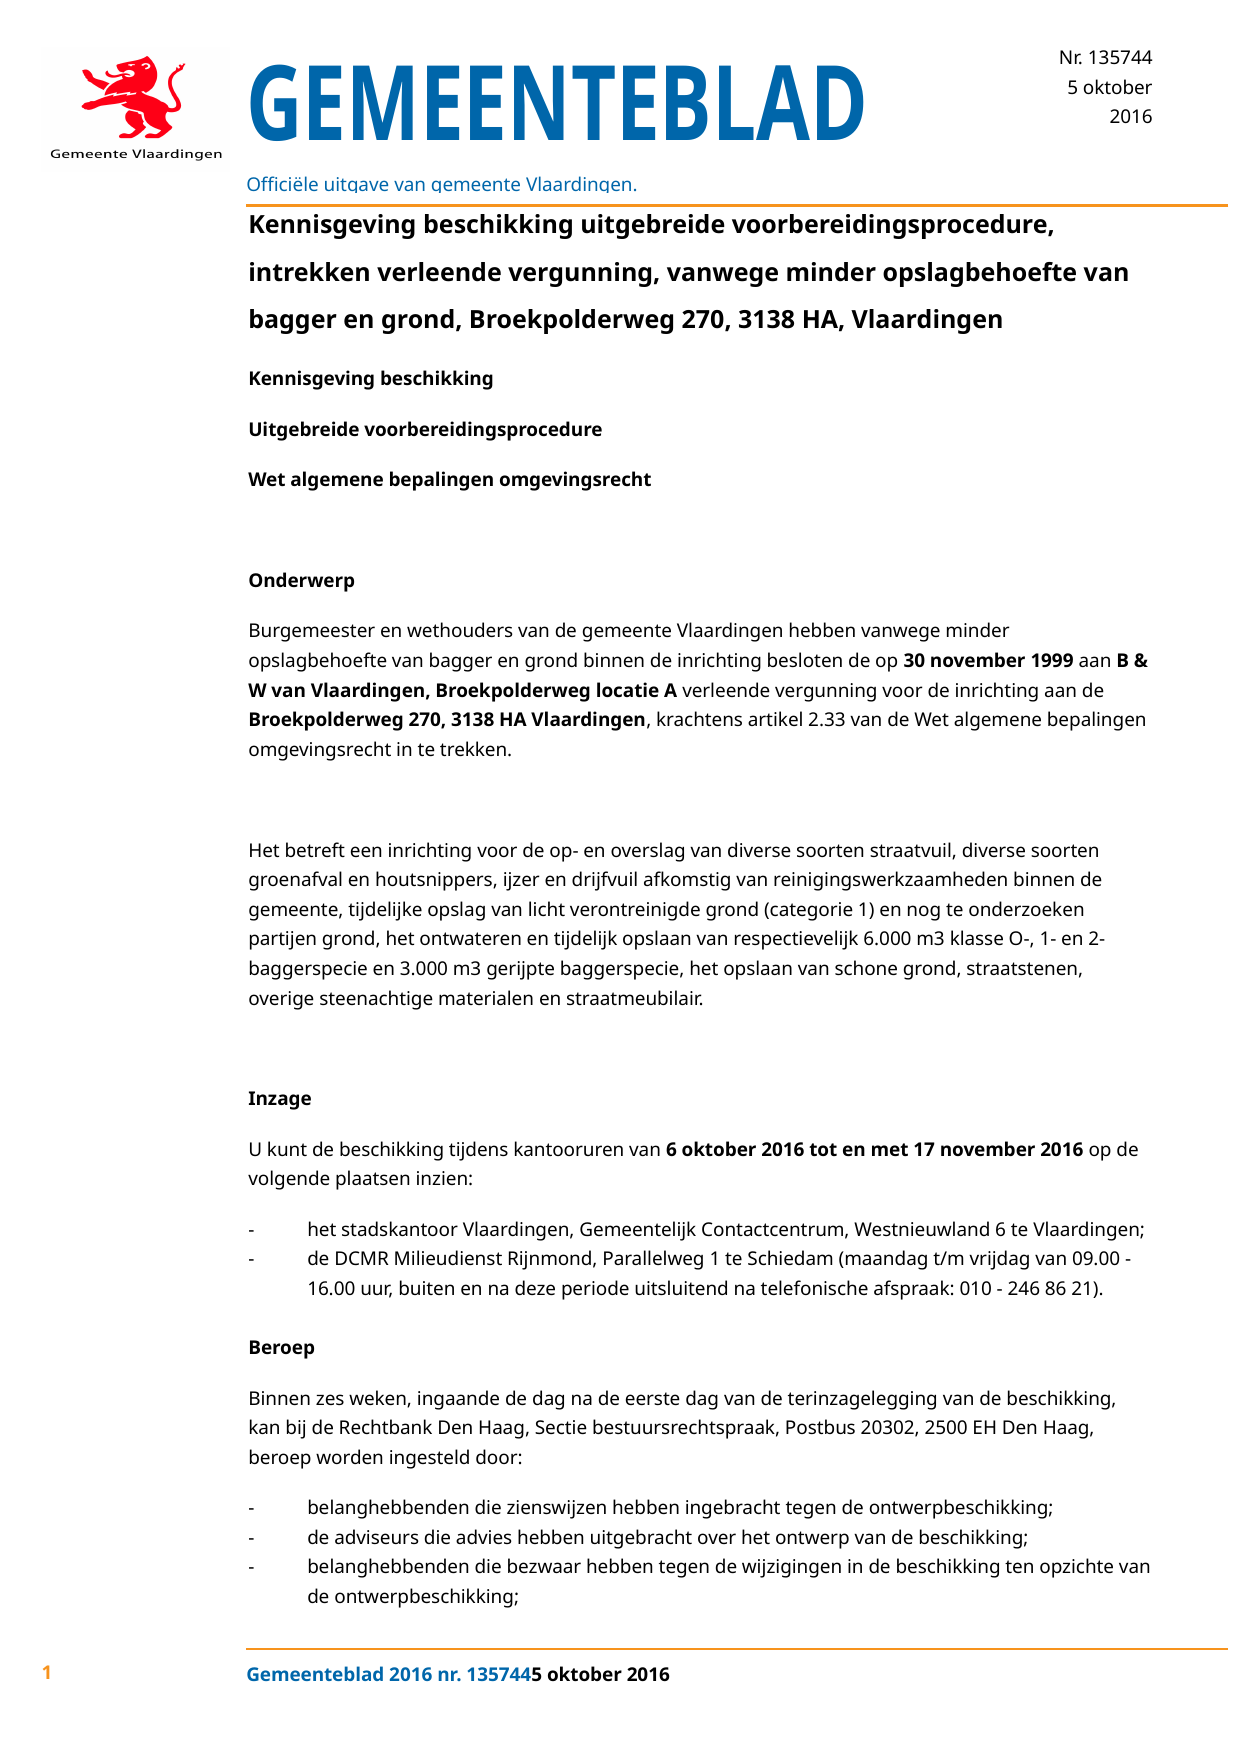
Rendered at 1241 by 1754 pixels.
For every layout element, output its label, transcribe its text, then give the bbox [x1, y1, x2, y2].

text Kennisgeving beschikking [248, 366, 1152, 391]
text Beroep [248, 1334, 1152, 1360]
text Binnen zes weken, ingaande de dag na de eerste dag van de terinzagelegging van de beschikking, kan bij de Rechtbank Den Haag, Sectie bestuursrechtspraak, Postbus 20302, 2500 EH Den Haag, beroep worden ingesteld door: [248, 1385, 1152, 1469]
list belanghebbenden die zienswijzen hebben ingebracht tegen de ontwerpbeschikking; [248, 1494, 1152, 1520]
picture [41, 47, 231, 172]
text Uitgebreide voorbereidingsprocedure [248, 416, 1152, 442]
text Onderwerp [248, 567, 1152, 593]
list belanghebbenden die bezwaar hebben tegen de wijzigingen in de beschikking ten opzichte van de ontwerpbeschikking; [248, 1553, 1152, 1609]
text U kunt de beschikking tijdens kantooruren van 6 oktober 2016 tot en met 17 november 2016 op de volgende plaatsen inzien: [248, 1136, 1152, 1191]
text Inzage [248, 1086, 1152, 1111]
text Het betreft een inrichting voor de op- en overslag van diverse soorten straatvuil, diverse soorten groenafval en houtsnippers, ijzer en drijfvuil afkomstig van reinigingswerkzaamheden binnen de gemeente, tijdelijke opslag van licht verontreinigde grond (categorie 1) en nog te onderzoeken partijen grond, het ontwateren en tijdelijk opslaan van respectievelijk 6.000 m3 klasse O-, 1- en 2-baggerspecie en 3.000 m3 gerijpte baggerspecie, het opslaan van schone grond, straatstenen, overige steenachtige materialen en straatmeubilair. [248, 837, 1152, 1010]
text Kennisgeving beschikking uitgebreide voorbereidingsprocedure, intrekken verleende vergunning, vanwege minder opslagbehoefte van bagger en grond, Broekpolderweg 270, 3138 HA, Vlaardingen [248, 207, 1152, 336]
list de adviseurs die advies hebben uitgebracht over het ontwerp van de beschikking; [248, 1524, 1152, 1549]
list de DCMR Milieudienst Rijnmond, Parallelweg 1 te Schiedam (maandag t/m vrijdag van 09.00 - 16.00 uur, buiten en na deze periode uitsluitend na telefonische afspraak: 010 - 246 86 21). [248, 1246, 1152, 1301]
text Wet algemene bepalingen omgevingsrecht [248, 466, 1152, 492]
list het stadskantoor Vlaardingen, Gemeentelijk Contactcentrum, Westnieuwland 6 te Vlaardingen; [248, 1216, 1152, 1242]
text Burgemeester en wethouders van de gemeente Vlaardingen hebben vanwege minder opslagbehoefte van bagger en grond binnen de inrichting besloten de op 30 november 1999 aan B & W van Vlaardingen, Broekpolderweg locatie A verleende vergunning voor de inrichting aan de Broekpolderweg 270, 3138 HA Vlaardingen, krachtens artikel 2.33 van de Wet algemene bepalingen omgevingsrecht in te trekken. [248, 618, 1152, 762]
